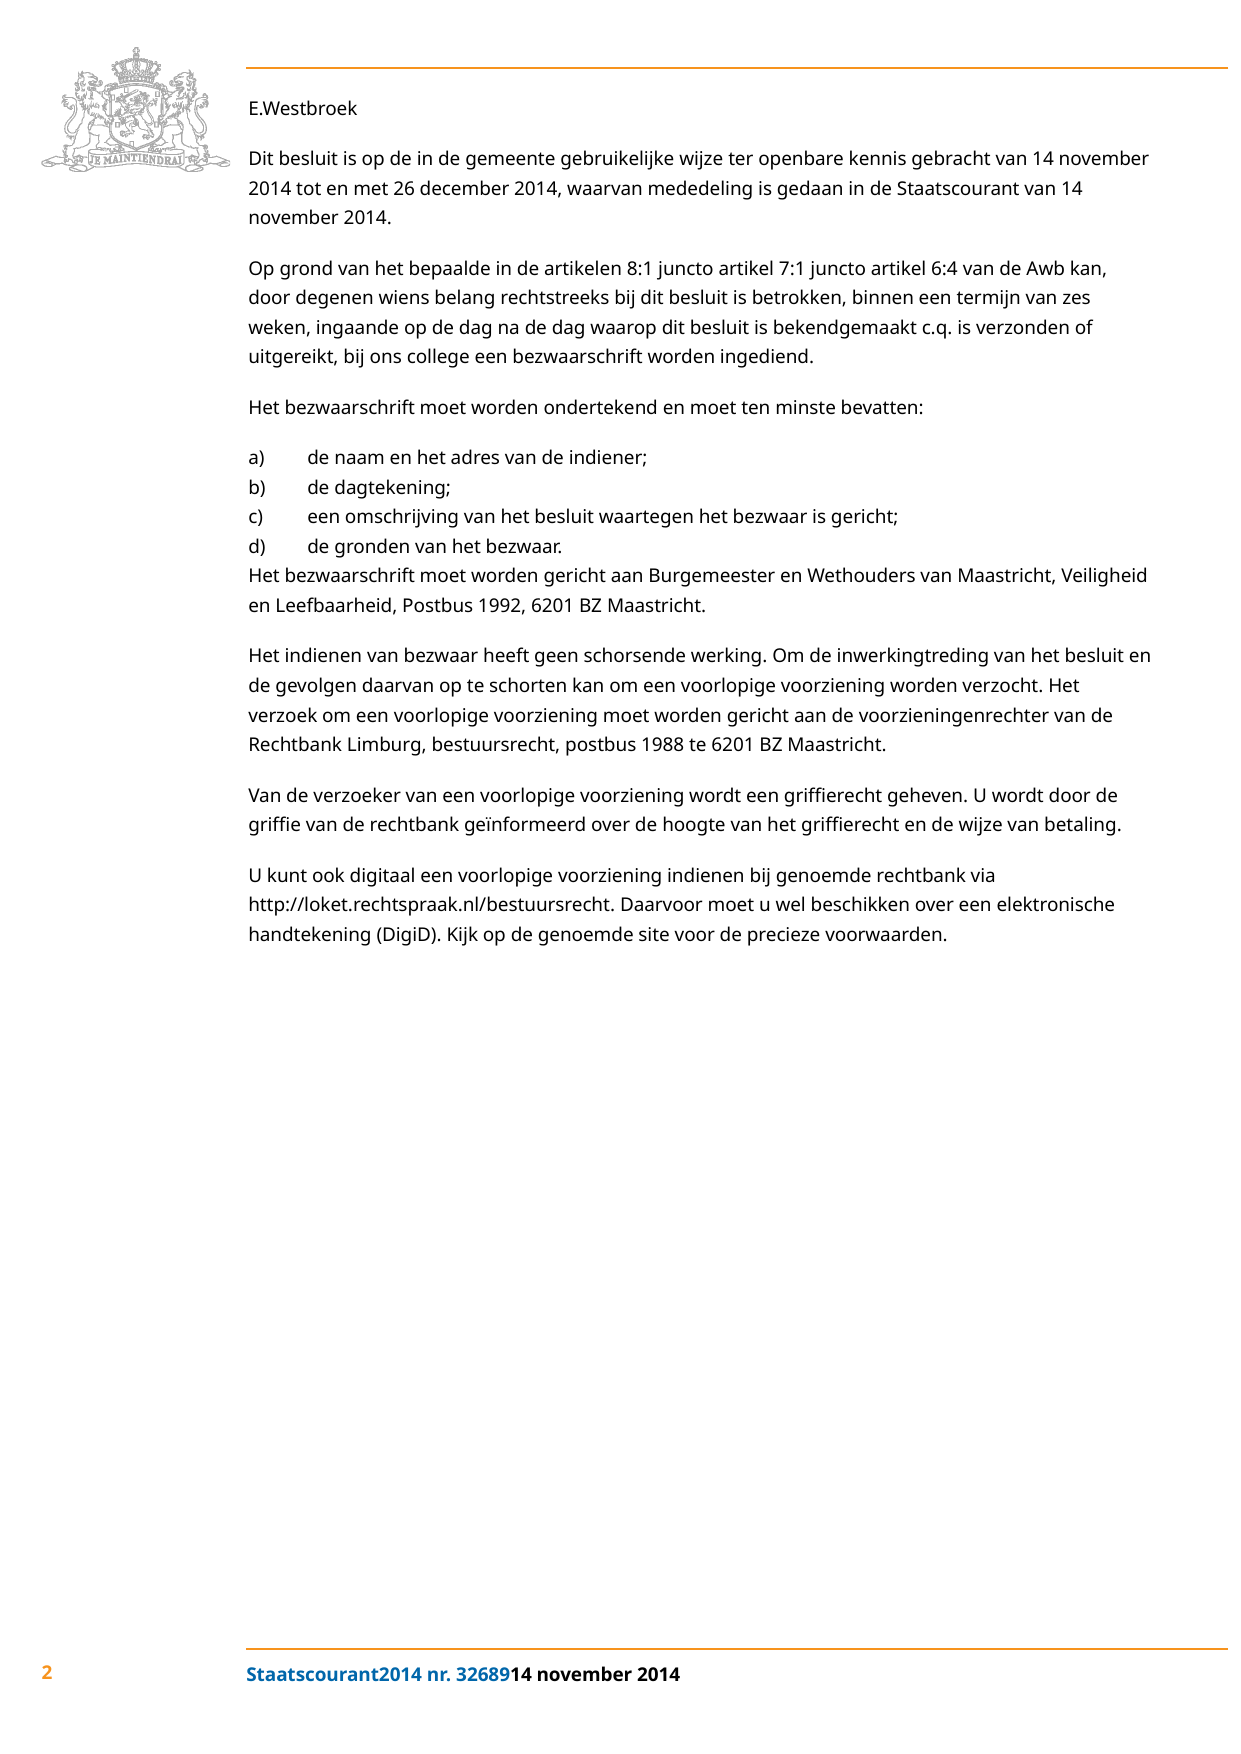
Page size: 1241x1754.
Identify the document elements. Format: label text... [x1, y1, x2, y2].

text U kunt ook digitaal een voorlopige voorziening indienen bij genoemde rechtbank via http://loket.rechtspraak.nl/bestuursrecht. Daarvoor moet u wel beschikken over een elektronische handtekening (DigiD). Kijk op de genoemde site voor de precieze voorwaarden. [248, 862, 1152, 947]
list de gronden van het bezwaar. [248, 533, 1152, 559]
picture [41, 47, 231, 172]
list de naam en het adres van de indiener; [248, 444, 1152, 470]
list de dagtekening; [248, 474, 1152, 500]
text Het bezwaarschrift moet worden ondertekend en moet ten minste bevatten: [248, 394, 1152, 420]
list een omschrijving van het besluit waartegen het bezwaar is gericht; [248, 503, 1152, 529]
text Dit besluit is op de in de gemeente gebruikelijke wijze ter openbare kennis gebracht van 14 november 2014 tot en met 26 december 2014, waarvan mededeling is gedaan in de Staatscourant van 14 november 2014. [248, 145, 1152, 230]
text Het indienen van bezwaar heeft geen schorsende werking. Om de inwerkingtreding van het besluit en de gevolgen daarvan op te schorten kan om een voorlopige voorziening worden verzocht. Het verzoek om een voorlopige voorziening moet worden gericht aan de voorzieningenrechter van de Rechtbank Limburg, bestuursrecht, postbus 1988 te 6201 BZ Maastricht. [248, 643, 1152, 757]
text Op grond van het bepaalde in de artikelen 8:1 juncto artikel 7:1 juncto artikel 6:4 van de Awb kan, door degenen wiens belang rechtstreeks bij dit besluit is betrokken, binnen een termijn van zes weken, ingaande op de dag na de dag waarop dit besluit is bekendgemaakt c.q. is verzonden of uitgereikt, bij ons college een bezwaarschrift worden ingediend. [248, 255, 1152, 369]
text Van de verzoeker van een voorlopige voorziening wordt een griffierecht geheven. U wordt door de griffie van de rechtbank geïnformeerd over de hoogte van het griffierecht en de wijze van betaling. [248, 782, 1152, 837]
text E.Westbroek [248, 95, 1152, 121]
text Het bezwaarschrift moet worden gericht aan Burgemeester en Wethouders van Maastricht, Veiligheid en Leefbaarheid, Postbus 1992, 6201 BZ Maastricht. [248, 563, 1152, 618]
